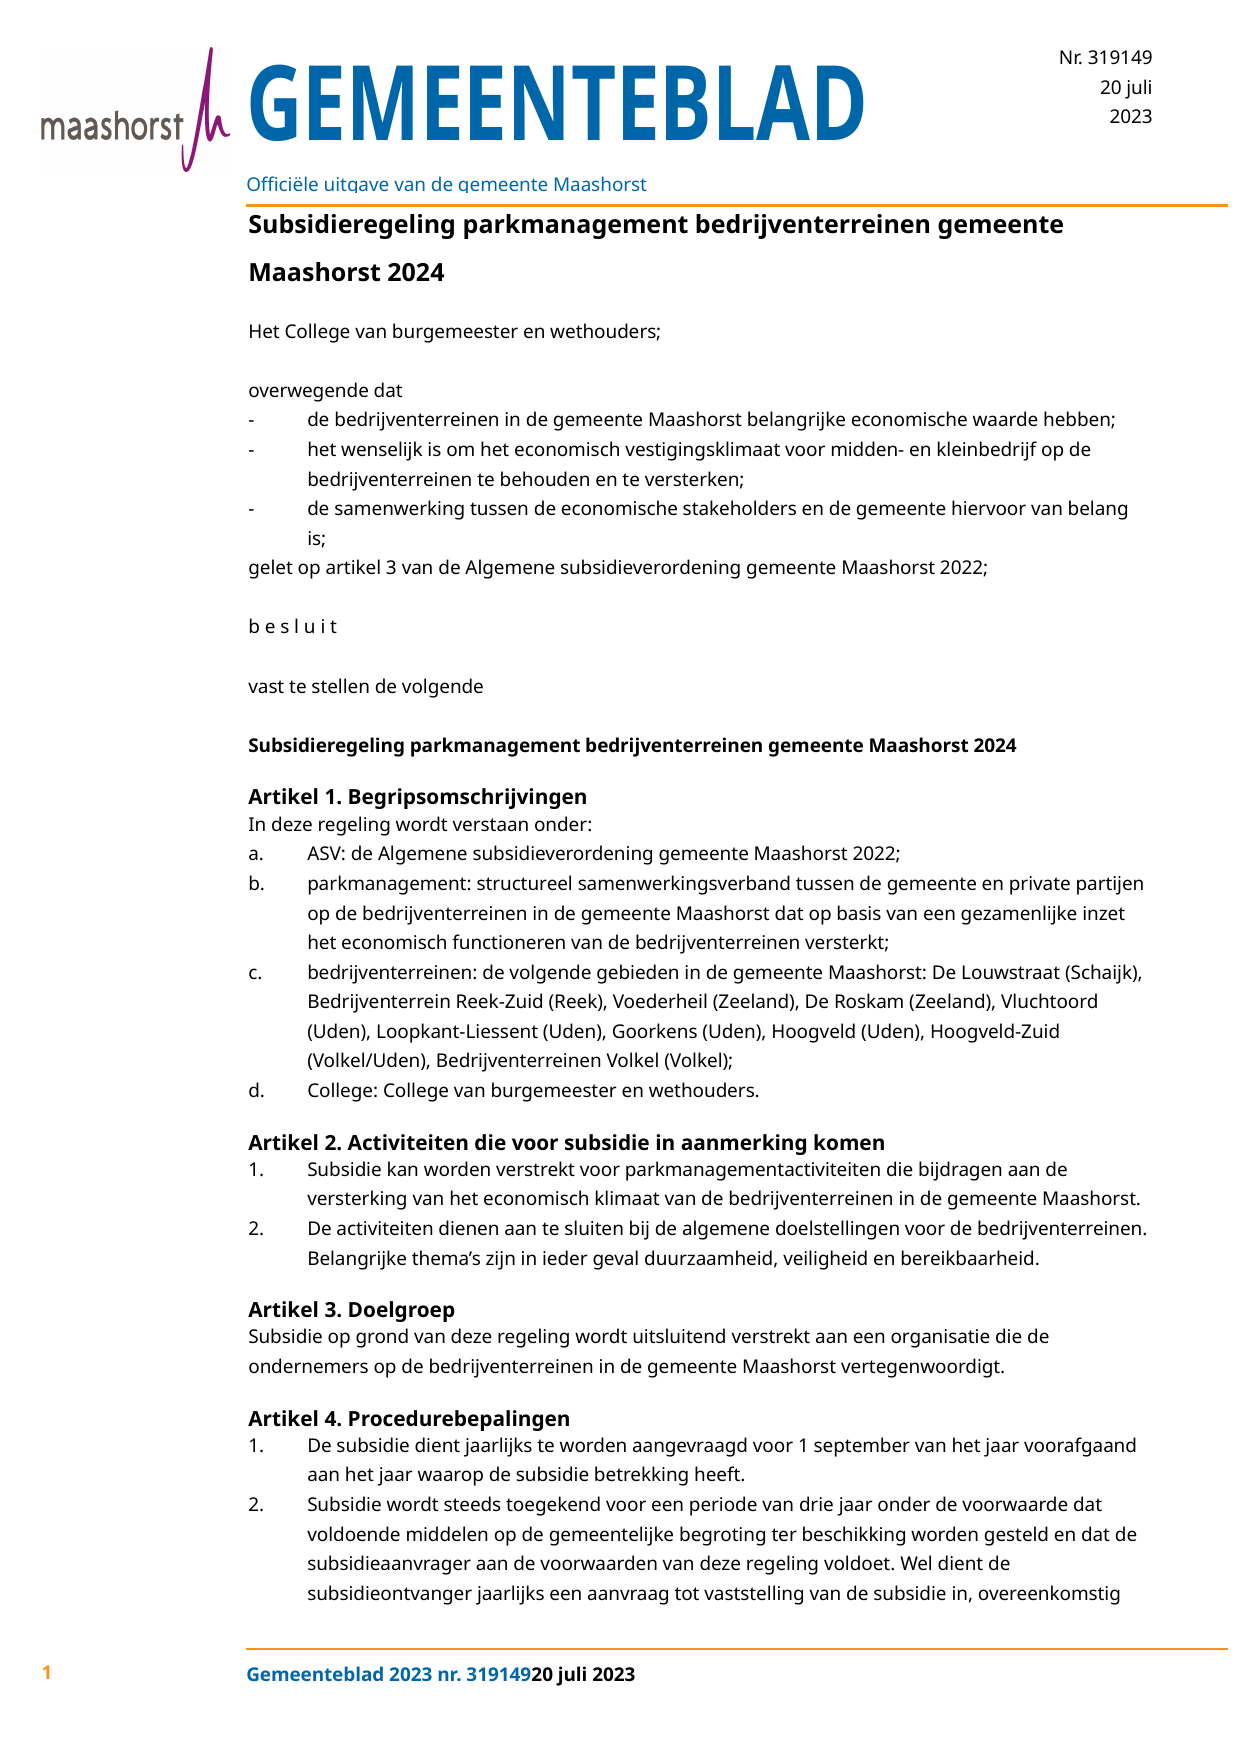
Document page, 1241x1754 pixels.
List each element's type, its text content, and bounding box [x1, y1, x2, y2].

list het wenselijk is om het economisch vestigingsklimaat voor midden- en kleinbedrijf op de bedrijventerreinen te behouden en te versterken; [248, 436, 1152, 492]
picture [41, 47, 231, 172]
list de bedrijventerreinen in de gemeente Maashorst belangrijke economische waarde hebben; [248, 407, 1152, 432]
text Subsidie op grond van deze regeling wordt uitsluitend verstrekt aan een organisatie die de ondernemers op de bedrijventerreinen in de gemeente Maashorst vertegenwoordigt. [248, 1324, 1152, 1379]
list Subsidie kan worden verstrekt voor parkmanagementactiviteiten die bijdragen aan de versterking van het economisch klimaat van de bedrijventerreinen in de gemeente Maashorst. [248, 1156, 1152, 1211]
text gelet op artikel 3 van de Algemene subsidieverordening gemeente Maashorst 2022; [248, 554, 1152, 580]
list bedrijventerreinen: de volgende gebieden in de gemeente Maashorst: De Louwstraat (Schaijk), Bedrijventerrein Reek-Zuid (Reek), Voederheil (Zeeland), De Roskam (Zeeland), Vluchtoord (Uden), Loopkant-Liessent (Uden), Goorkens (Uden), Hoogveld (Uden), Hoogveld-Zuid (Volkel/Uden), Bedrijventerreinen Volkel (Volkel); [248, 959, 1152, 1073]
list parkmanagement: structureel samenwerkingsverband tussen de gemeente en private partijen op de bedrijventerreinen in de gemeente Maashorst dat op basis van een gezamenlijke inzet het economisch functioneren van de bedrijventerreinen versterkt; [248, 870, 1152, 955]
list College: College van burgemeester en wethouders. [248, 1077, 1152, 1103]
text Subsidieregeling parkmanagement bedrijventerreinen gemeente Maashorst 2024 [248, 207, 1152, 288]
text In deze regeling wordt verstaan onder: [248, 811, 1152, 837]
text Artikel 1. Begripsomschrijvingen [248, 782, 1152, 811]
text Artikel 4. Procedurebepalingen [248, 1404, 1152, 1432]
list Subsidie wordt steeds toegekend voor een periode van drie jaar onder de voorwaarde dat voldoende middelen op de gemeentelijke begroting ter beschikking worden gesteld en dat de subsidieaanvrager aan de voorwaarden van deze regeling voldoet. Wel dient de subsidieontvanger jaarlijks een aanvraag tot vaststelling van de subsidie in, overeenkomstig [248, 1491, 1152, 1606]
text vast te stellen de volgende [248, 673, 1152, 699]
text Artikel 3. Doelgroep [248, 1295, 1152, 1324]
text Het College van burgemeester en wethouders; [248, 318, 1152, 344]
list ASV: de Algemene subsidieverordening gemeente Maashorst 2022; [248, 841, 1152, 866]
text Subsidieregeling parkmanagement bedrijventerreinen gemeente Maashorst 2024 [248, 732, 1152, 758]
list De activiteiten dienen aan te sluiten bij de algemene doelstellingen voor de bedrijventerreinen. Belangrijke thema’s zijn in ieder geval duurzaamheid, veiligheid en bereikbaarheid. [248, 1215, 1152, 1271]
list de samenwerking tussen de economische stakeholders en de gemeente hiervoor van belang is; [248, 495, 1152, 551]
text b e s l u i t [248, 614, 1152, 639]
text overwegende dat [248, 377, 1152, 403]
text Artikel 2. Activiteiten die voor subsidie in aanmerking komen [248, 1128, 1152, 1156]
list De subsidie dient jaarlijks te worden aangevraagd voor 1 september van het jaar voorafgaand aan het jaar waarop de subsidie betrekking heeft. [248, 1432, 1152, 1487]
